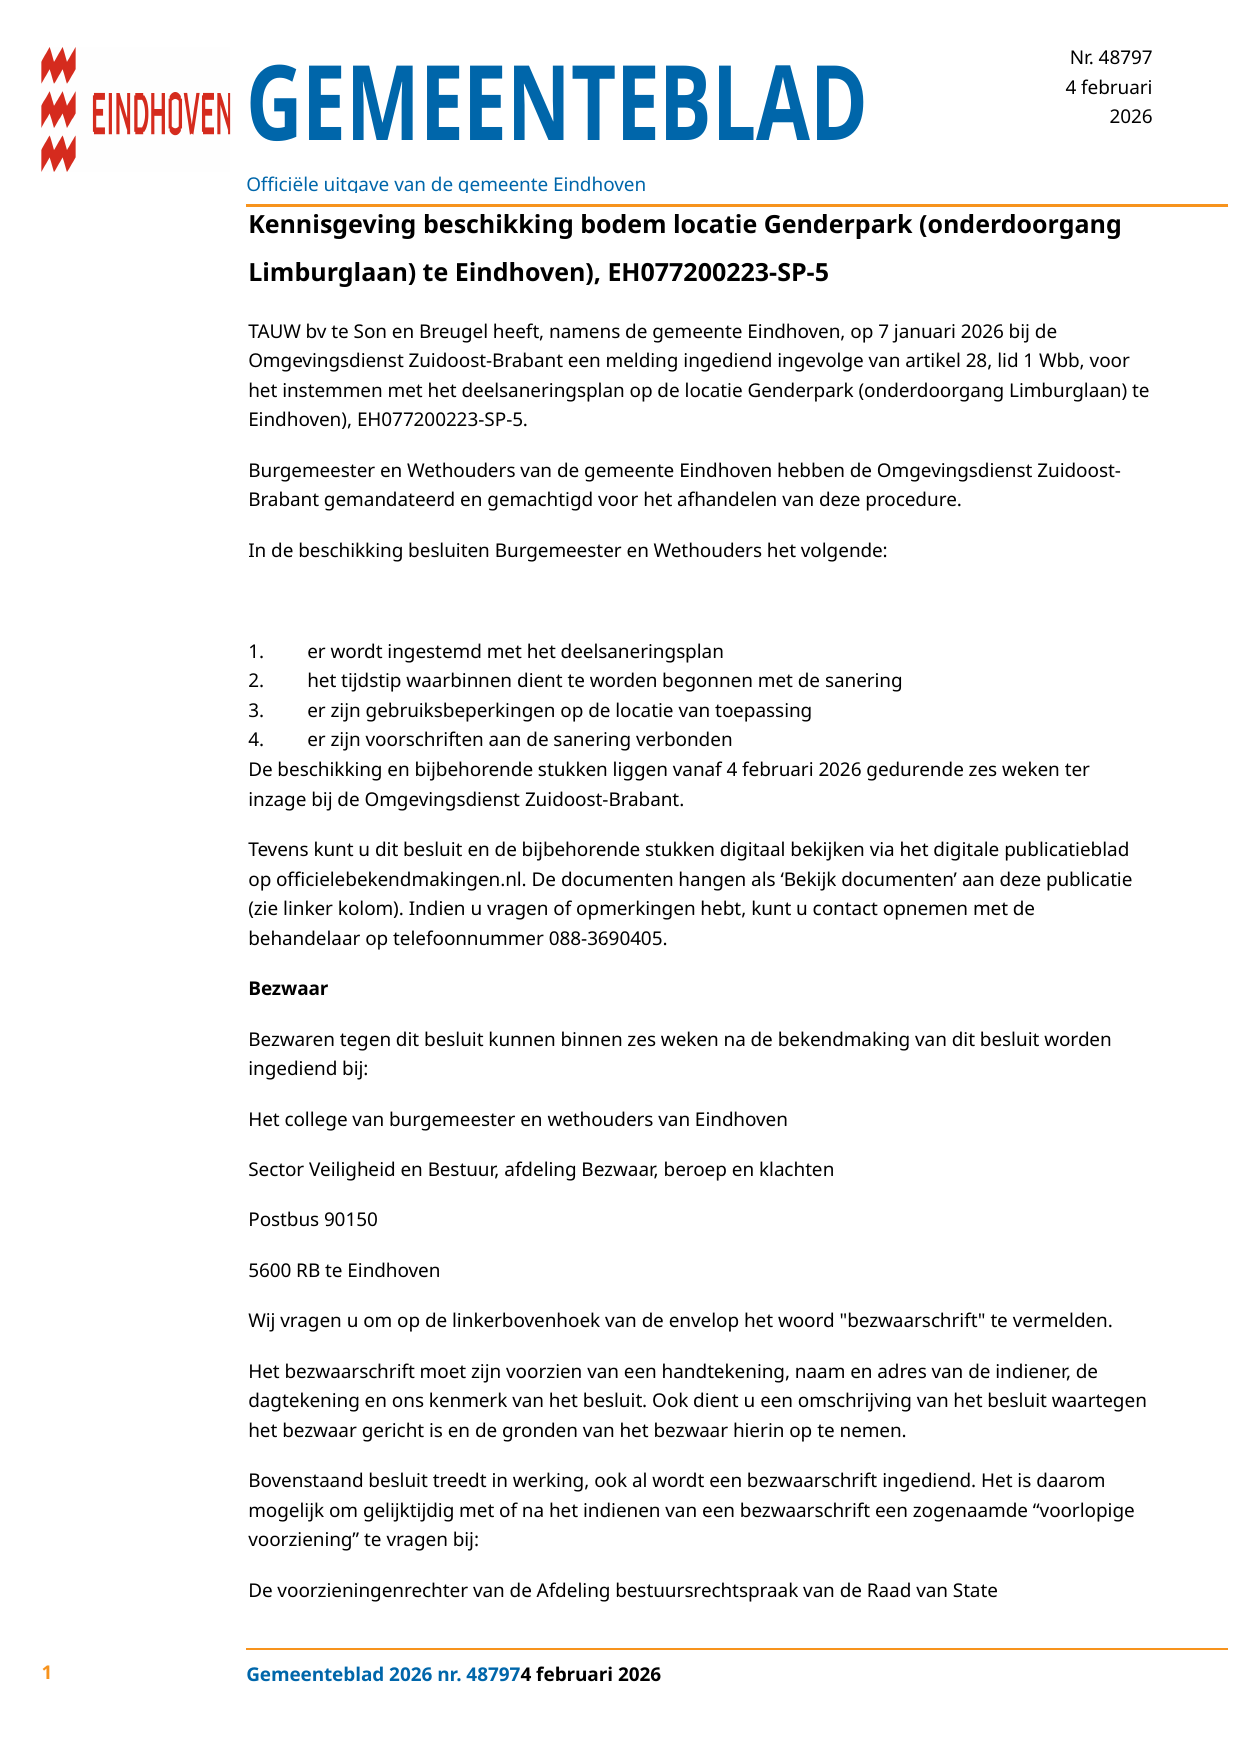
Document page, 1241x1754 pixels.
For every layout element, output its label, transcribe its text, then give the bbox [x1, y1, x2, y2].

text Het bezwaarschrift moet zijn voorzien van een handtekening, naam en adres van de indiener, de dagtekening en ons kenmerk van het besluit. Ook dient u een omschrijving van het besluit waartegen het bezwaar gericht is en de gronden van het bezwaar hierin op te nemen. [248, 1358, 1152, 1443]
text TAUW bv te Son en Breugel heeft, namens de gemeente Eindhoven, op 7 januari 2026 bij de Omgevingsdienst Zuidoost-Brabant een melding ingediend ingevolge van artikel 28, lid 1 Wbb, voor het instemmen met het deelsaneringsplan op de locatie Genderpark (onderdoorgang Limburglaan) te Eindhoven), EH077200223-SP-5. [248, 318, 1152, 432]
list het tijdstip waarbinnen dient te worden begonnen met de sanering [248, 667, 1152, 693]
picture [41, 47, 231, 172]
text Burgemeester en Wethouders van de gemeente Eindhoven hebben de Omgevingsdienst Zuidoost-Brabant gemandateerd en gemachtigd voor het afhandelen van deze procedure. [248, 457, 1152, 512]
text De beschikking en bijbehorende stukken liggen vanaf 4 februari 2026 gedurende zes weken ter inzage bij de Omgevingsdienst Zuidoost-Brabant. [248, 756, 1152, 812]
text Sector Veiligheid en Bestuur, afdeling Bezwaar, beroep en klachten [248, 1156, 1152, 1182]
text Wij vragen u om op de linkerbovenhoek van de envelop het woord "bezwaarschrift" te vermelden. [248, 1307, 1152, 1333]
text Bezwaren tegen dit besluit kunnen binnen zes weken na de bekendmaking van dit besluit worden ingediend bij: [248, 1026, 1152, 1081]
text Bovenstaand besluit treedt in werking, ook al wordt een bezwaarschrift ingediend. Het is daarom mogelijk om gelijktijdig met of na het indienen van een bezwaarschrift een zogenaamde “voorlopige voorziening” te vragen bij: [248, 1467, 1152, 1552]
list er zijn voorschriften aan de sanering verbonden [248, 727, 1152, 752]
text Bezwaar [248, 975, 1152, 1001]
list er zijn gebruiksbeperkingen op de locatie van toepassing [248, 697, 1152, 723]
text Kennisgeving beschikking bodem locatie Genderpark (onderdoorgang Limburglaan) te Eindhoven), EH077200223-SP-5 [248, 207, 1152, 288]
text In de beschikking besluiten Burgemeester en Wethouders het volgende: [248, 537, 1152, 563]
text Postbus 90150 [248, 1207, 1152, 1232]
text Het college van burgemeester en wethouders van Eindhoven [248, 1106, 1152, 1132]
text Tevens kunt u dit besluit en de bijbehorende stukken digitaal bekijken via het digitale publicatieblad op officielebekendmakingen.nl. De documenten hangen als ‘Bekijk documenten’ aan deze publicatie (zie linker kolom). Indien u vragen of opmerkingen hebt, kunt u contact opnemen met de behandelaar op telefoonnummer 088-3690405. [248, 836, 1152, 951]
list er wordt ingestemd met het deelsaneringsplan [248, 638, 1152, 664]
text De voorzieningenrechter van de Afdeling bestuursrechtspraak van de Raad van State [248, 1577, 1152, 1603]
text 5600 RB te Eindhoven [248, 1257, 1152, 1283]
